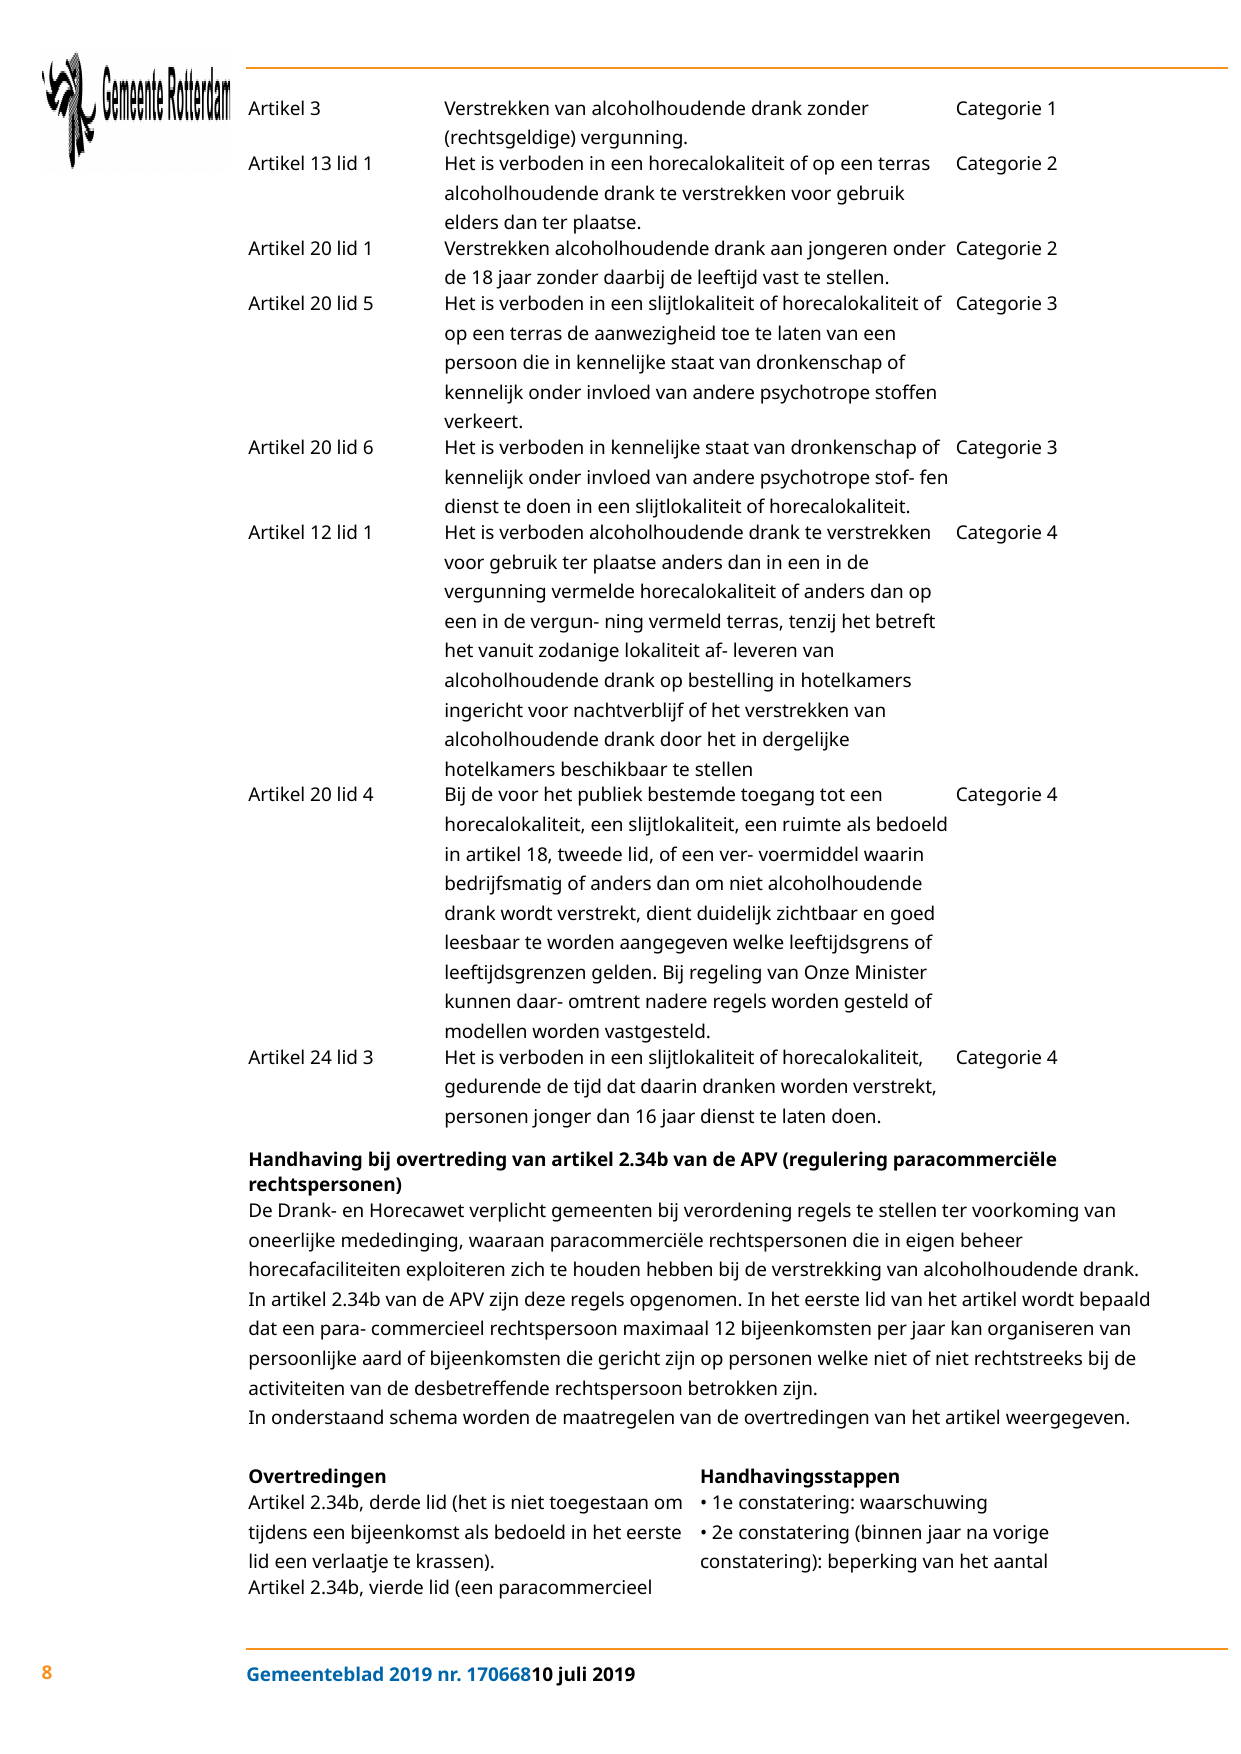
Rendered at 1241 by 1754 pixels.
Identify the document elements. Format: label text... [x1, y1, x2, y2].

table_cell Het is verboden alcoholhoudende drank te verstrekken voor gebruik ter plaatse anders dan in een in de vergunning vermelde horecalokaliteit of anders dan op een in de vergun- ning vermeld terras, tenzij het betreft het vanuit zodanige lokaliteit af- leveren van alcoholhoudende drank op bestelling in hotelkamers ingericht voor nachtverblijf of het verstrekken van alcoholhoudende drank door het in dergelijke hotelkamers beschikbaar te stellen [444, 519, 956, 782]
table_cell Artikel 20 lid 5 [248, 290, 444, 434]
table_cell Artikel 3 [248, 95, 444, 150]
text Handhaving bij overtreding van artikel 2.34b van de APV (regulering paracommerciële rechtspersonen) [248, 1146, 1152, 1197]
table_cell Categorie 3 [956, 434, 1152, 519]
text In onderstaand schema worden de maatregelen van de overtredingen van het artikel weergegeven. [248, 1404, 1152, 1430]
text In artikel 2.34b van de APV zijn deze regels opgenomen. In het eerste lid van het artikel wordt bepaald dat een para- commercieel rechtspersoon maximaal 12 bijeenkomsten per jaar kan organiseren van persoonlijke aard of bijeenkomsten die gericht zijn op personen welke niet of niet rechtstreeks bij de activiteiten van de desbetreffende rechtspersoon betrokken zijn. [248, 1286, 1152, 1400]
table_cell Het is verboden in een horecalokaliteit of op een terras alcoholhoudende drank te verstrekken voor gebruik elders dan ter plaatse. [444, 150, 956, 235]
table_header Handhavingsstappen [700, 1464, 1152, 1489]
table_cell • 1e constatering: waarschuwing • 2e constatering (binnen jaar na vorige constatering): beperking van het aantal [700, 1489, 1152, 1600]
table_cell Categorie 2 [956, 235, 1152, 290]
picture [41, 47, 231, 172]
table_cell Verstrekken van alcoholhoudende drank zonder (rechtsgeldige) vergunning. [444, 95, 956, 150]
table_cell Categorie 1 [956, 95, 1152, 150]
table_header Overtredingen [248, 1464, 700, 1489]
table_cell Categorie 3 [956, 290, 1152, 434]
table_cell Artikel 12 lid 1 [248, 519, 444, 782]
text De Drank- en Horecawet verplicht gemeenten bij verordening regels te stellen ter voorkoming van oneerlijke mededinging, waaraan paracommerciële rechtspersonen die in eigen beheer horecafaciliteiten exploiteren zich te houden hebben bij de verstrekking van alcoholhoudende drank. [248, 1197, 1152, 1282]
table_cell Artikel 13 lid 1 [248, 150, 444, 235]
table_cell Het is verboden in een slijtlokaliteit of horecalokaliteit of op een terras de aanwezigheid toe te laten van een persoon die in kennelijke staat van dronkenschap of kennelijk onder invloed van andere psychotrope stoffen verkeert. [444, 290, 956, 434]
table_cell Artikel 2.34b, derde lid (het is niet toegestaan om tijdens een bijeenkomst als bedoeld in het eerste lid een verlaatje te krassen). [248, 1489, 700, 1574]
table_cell Artikel 2.34b, vierde lid (een paracommercieel [248, 1574, 700, 1600]
table_cell Het is verboden in een slijtlokaliteit of horecalokaliteit, gedurende de tijd dat daarin dranken worden verstrekt, personen jonger dan 16 jaar dienst te laten doen. [444, 1044, 956, 1129]
table_cell Artikel 24 lid 3 [248, 1044, 444, 1129]
table_cell Bij de voor het publiek bestemde toegang tot een horecalokaliteit, een slijtlokaliteit, een ruimte als bedoeld in artikel 18, tweede lid, of een ver- voermiddel waarin bedrijfsmatig of anders dan om niet alcoholhoudende drank wordt verstrekt, dient duidelijk zichtbaar en goed leesbaar te worden aangegeven welke leeftijdsgrens of leeftijdsgrenzen gelden. Bij regeling van Onze Minister kunnen daar- omtrent nadere regels worden gesteld of modellen worden vastgesteld. [444, 782, 956, 1044]
table_cell Artikel 20 lid 4 [248, 782, 444, 1044]
table_cell Categorie 4 [956, 519, 1152, 782]
table_cell Verstrekken alcoholhoudende drank aan jongeren onder de 18 jaar zonder daarbij de leeftijd vast te stellen. [444, 235, 956, 290]
table_cell Artikel 20 lid 6 [248, 434, 444, 519]
table_cell Categorie 2 [956, 150, 1152, 235]
table_cell Artikel 20 lid 1 [248, 235, 444, 290]
table_cell Het is verboden in kennelijke staat van dronkenschap of kennelijk onder invloed van andere psychotrope stof- fen dienst te doen in een slijtlokaliteit of horecalokaliteit. [444, 434, 956, 519]
table_cell Categorie 4 [956, 1044, 1152, 1129]
table_cell Categorie 4 [956, 782, 1152, 1044]
